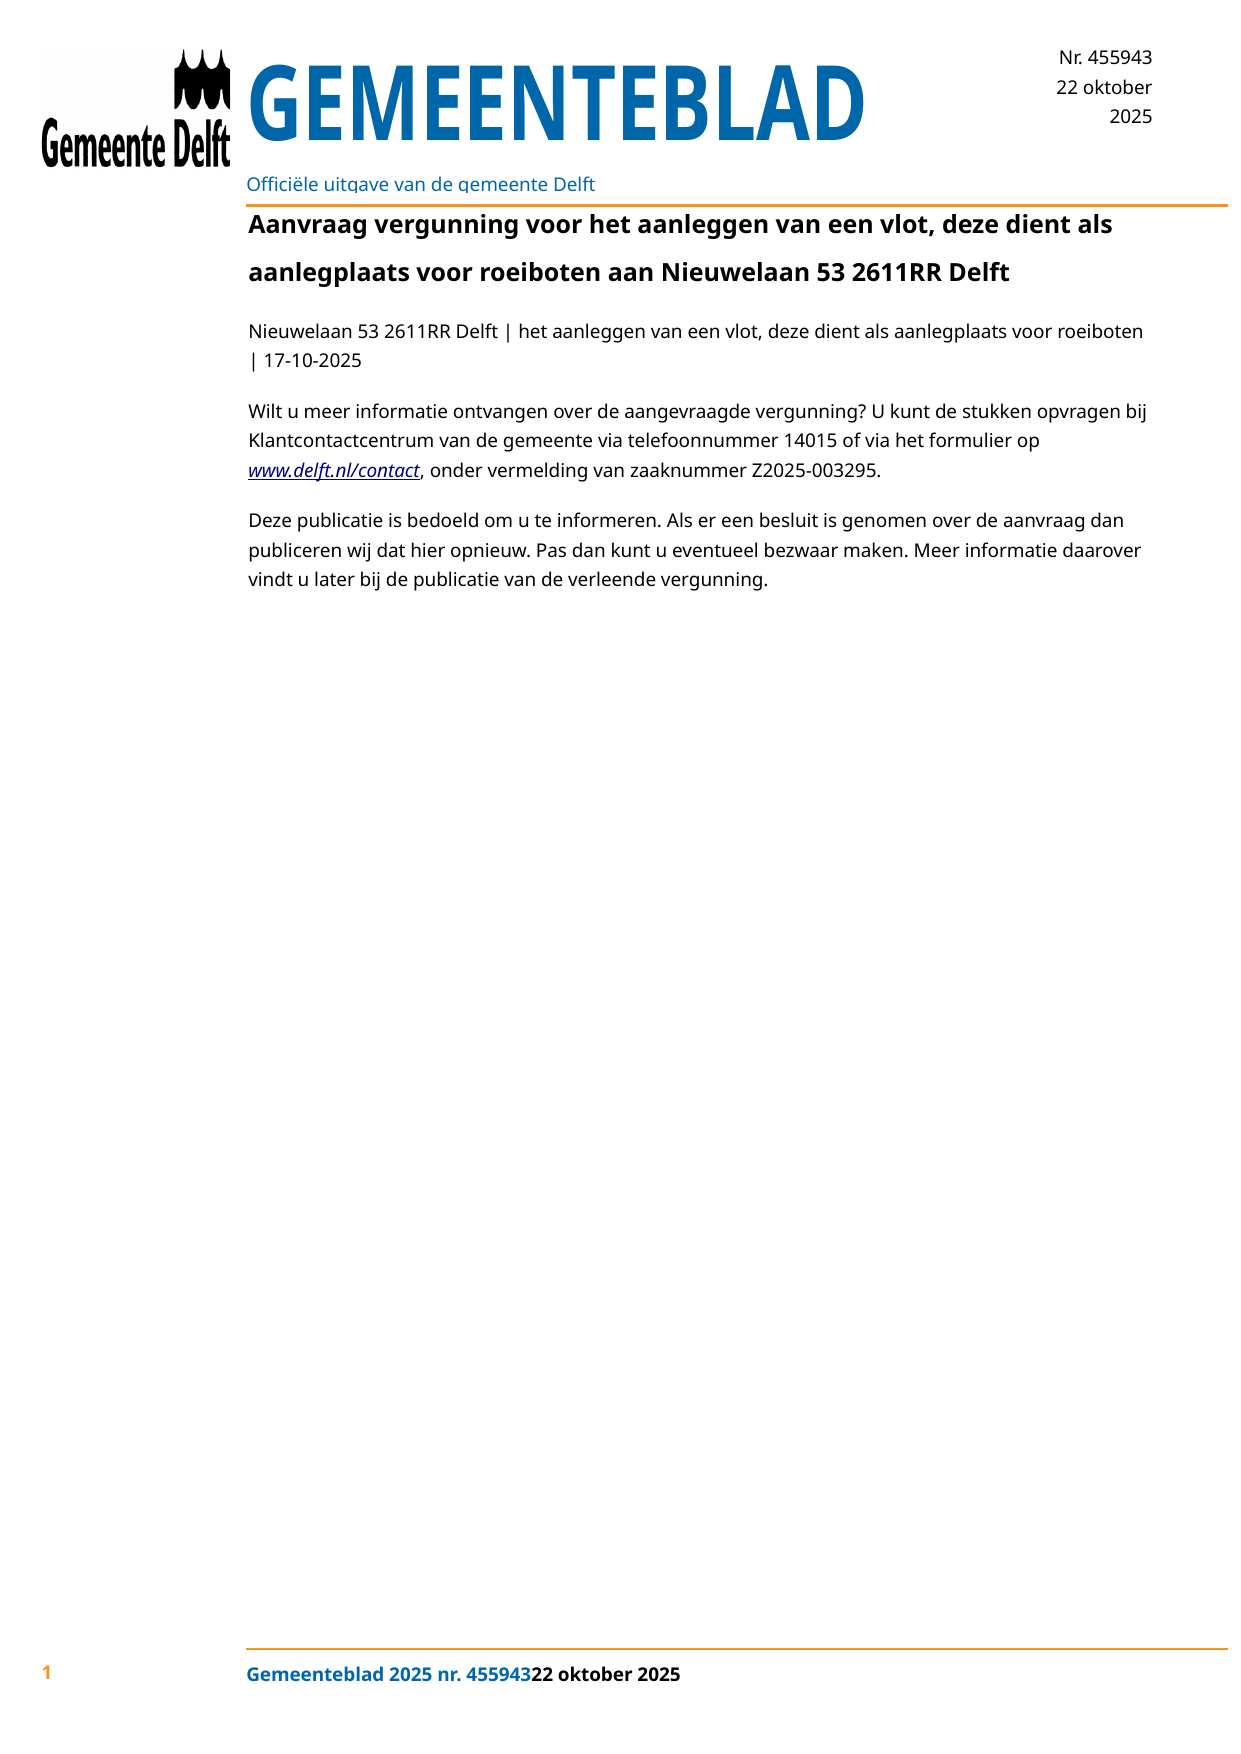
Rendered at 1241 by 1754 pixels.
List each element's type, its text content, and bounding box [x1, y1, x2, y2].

picture [41, 47, 231, 172]
text Nieuwelaan 53 2611RR Delft | het aanleggen van een vlot, deze dient als aanlegplaats voor roeiboten | 17-10-2025 [248, 318, 1152, 373]
text Aanvraag vergunning voor het aanleggen van een vlot, deze dient als aanlegplaats voor roeiboten aan Nieuwelaan 53 2611RR Delft [248, 207, 1152, 288]
text Deze publicatie is bedoeld om u te informeren. Als er een besluit is genomen over de aanvraag dan publiceren wij dat hier opnieuw. Pas dan kunt u eventueel bezwaar maken. Meer informatie daarover vindt u later bij de publicatie van de verleende vergunning. [248, 507, 1152, 592]
text Wilt u meer informatie ontvangen over de aangevraagde vergunning? U kunt de stukken opvragen bij Klantcontactcentrum van de gemeente via telefoonnummer 14015 of via het formulier op www.delft.nl/contact, onder vermelding van zaaknummer Z2025-003295. [248, 398, 1152, 483]
